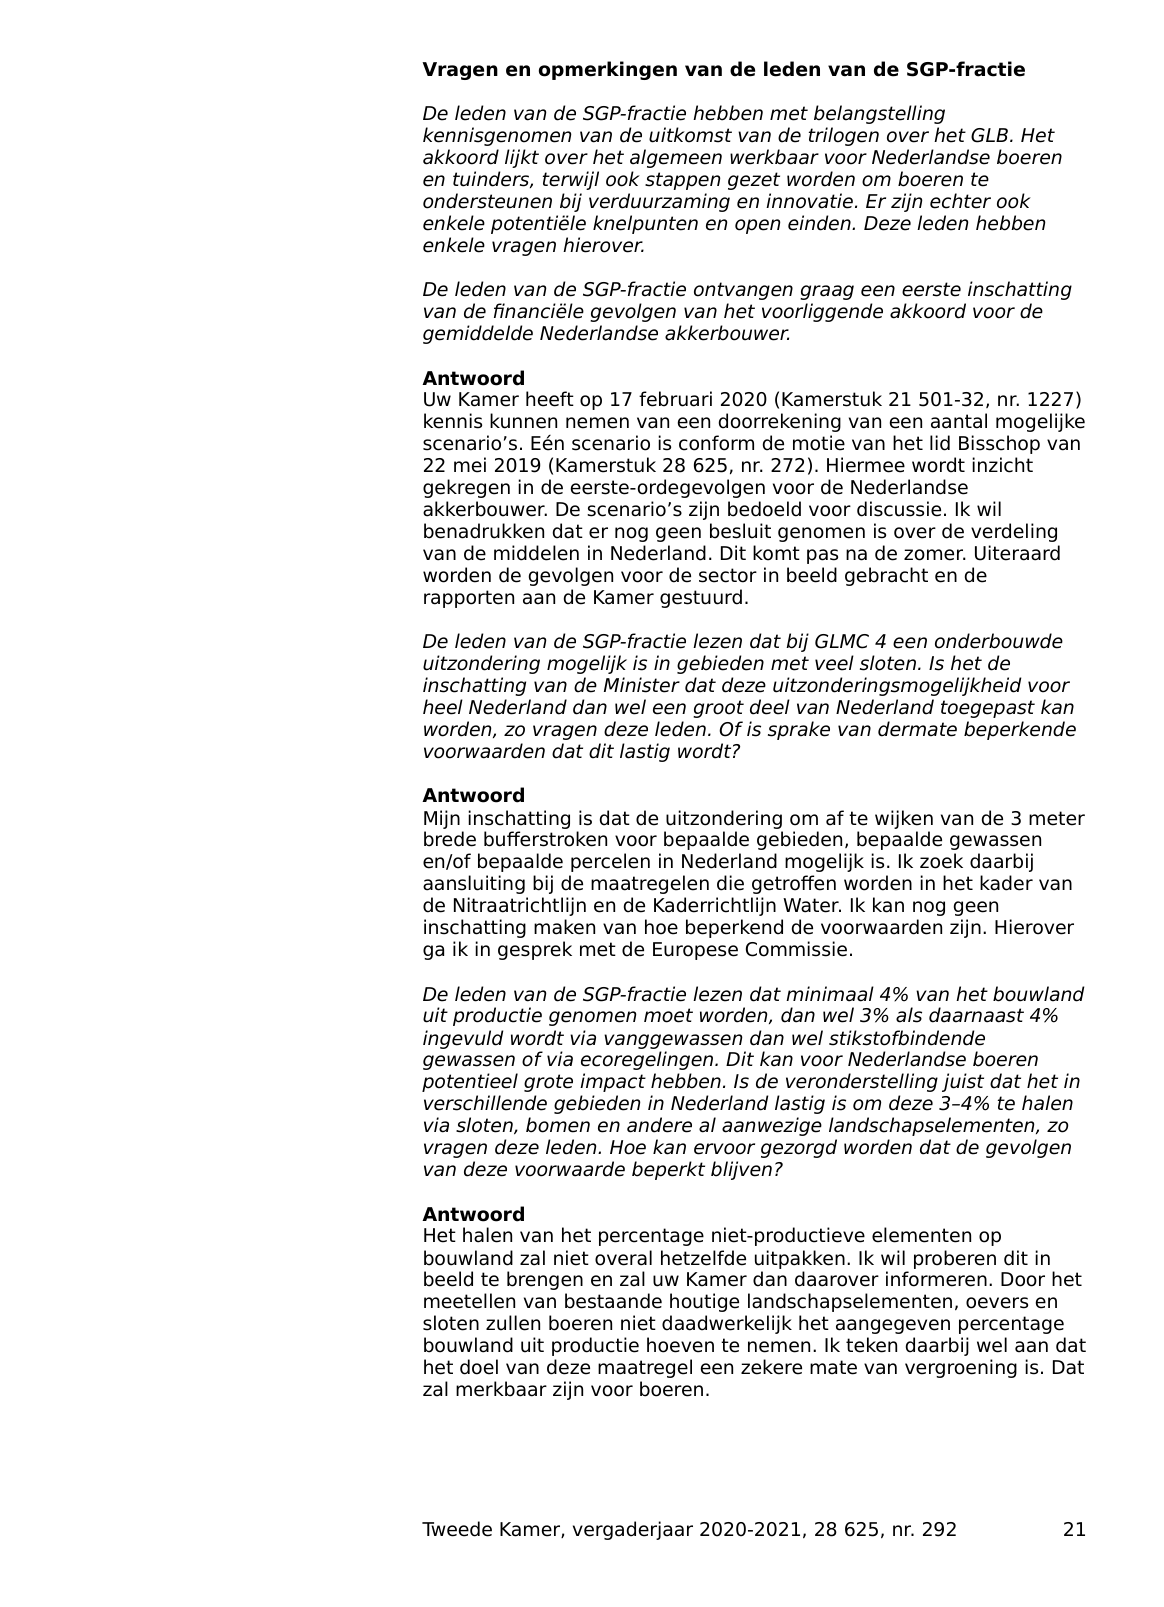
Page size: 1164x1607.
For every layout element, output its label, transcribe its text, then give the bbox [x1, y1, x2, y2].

text De leden van de SGP-fractie lezen dat bij GLMC 4 een onderbouwde uitzondering mogelijk is in gebieden met veel sloten. Is het de inschatting van de Minister dat deze uitzonderingsmogelijkheid voor heel Nederland dan wel een groot deel van Nederland toegepast kan worden, zo vragen deze leden. Of is sprake van dermate beperkende voorwaarden dat dit lastig wordt? [422, 631, 1087, 763]
text Mijn inschatting is dat de uitzondering om af te wijken van de 3 meter brede bufferstroken voor bepaalde gebieden, bepaalde gewassen en/of bepaalde percelen in Nederland mogelijk is. Ik zoek daarbij aansluiting bij de maatregelen die getroffen worden in het kader van de Nitraatrichtlijn en de Kaderrichtlijn Water. Ik kan nog geen inschatting maken van hoe beperkend de voorwaarden zijn. Hierover ga ik in gesprek met de Europese Commissie. [422, 807, 1087, 961]
text Antwoord [422, 785, 1087, 807]
text Antwoord [422, 367, 1087, 389]
subtitle Vragen en opmerkingen van de leden van de SGP-fractie [422, 59, 1087, 81]
text De leden van de SGP-fractie ontvangen graag een eerste inschatting van de financiële gevolgen van het voorliggende akkoord voor de gemiddelde Nederlandse akkerbouwer. [422, 279, 1087, 345]
text De leden van de SGP-fractie hebben met belangstelling kennisgenomen van de uitkomst van de trilogen over het GLB. Het akkoord lijkt over het algemeen werkbaar voor Nederlandse boeren en tuinders, terwijl ook stappen gezet worden om boeren te ondersteunen bij verduurzaming en innovatie. Er zijn echter ook enkele potentiële knelpunten en open einden. Deze leden hebben enkele vragen hierover. [422, 103, 1087, 257]
text De leden van de SGP-fractie lezen dat minimaal 4% van het bouwland uit productie genomen moet worden, dan wel 3% als daarnaast 4% ingevuld wordt via vanggewassen dan wel stikstofbindende gewassen of via ecoregelingen. Dit kan voor Nederlandse boeren potentieel grote impact hebben. Is de veronderstelling juist dat het in verschillende gebieden in Nederland lastig is om deze 3–4% te halen via sloten, bomen en andere al aanwezige landschapselementen, zo vragen deze leden. Hoe kan ervoor gezorgd worden dat de gevolgen van deze voorwaarde beperkt blijven? [422, 983, 1087, 1181]
text Het halen van het percentage niet-productieve elementen op bouwland zal niet overal hetzelfde uitpakken. Ik wil proberen dit in beeld te brengen en zal uw Kamer dan daarover informeren. Door het meetellen van bestaande houtige landschapselementen, oevers en sloten zullen boeren niet daadwerkelijk het aangegeven percentage bouwland uit productie hoeven te nemen. Ik teken daarbij wel aan dat het doel van deze maatregel een zekere mate van vergroening is. Dat zal merkbaar zijn voor boeren. [422, 1225, 1087, 1401]
text Uw Kamer heeft op 17 februari 2020 (Kamerstuk 21 501-32, nr. 1227) kennis kunnen nemen van een doorrekening van een aantal mogelijke scenario’s. Eén scenario is conform de motie van het lid Bisschop van 22 mei 2019 (Kamerstuk 28 625, nr. 272). Hiermee wordt inzicht gekregen in de eerste-ordegevolgen voor de Nederlandse akkerbouwer. De scenario’s zijn bedoeld voor discussie. Ik wil benadrukken dat er nog geen besluit genomen is over de verdeling van de middelen in Nederland. Dit komt pas na de zomer. Uiteraard worden de gevolgen voor de sector in beeld gebracht en de rapporten aan de Kamer gestuurd. [422, 389, 1087, 609]
text Antwoord [422, 1203, 1087, 1225]
